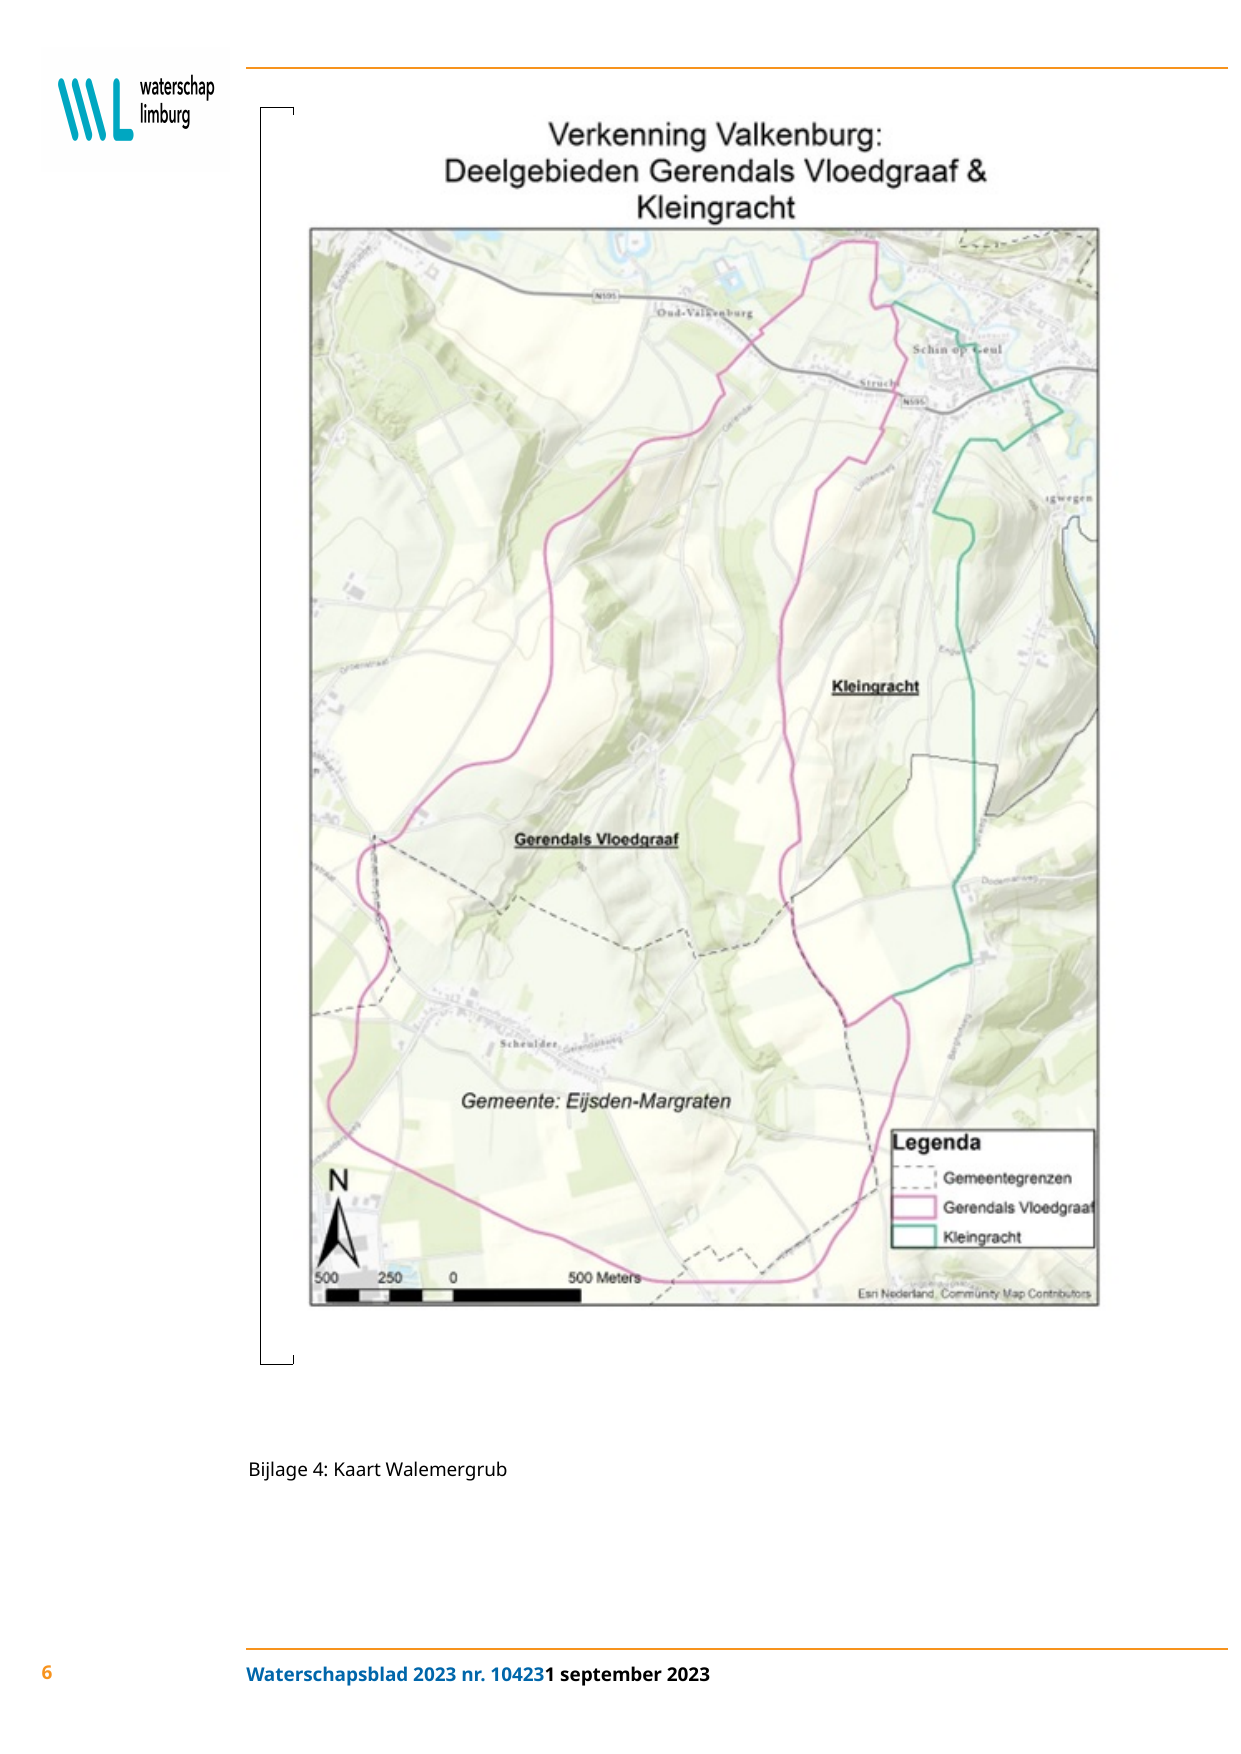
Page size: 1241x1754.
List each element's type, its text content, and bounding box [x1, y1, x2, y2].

picture [268, 115, 1155, 1355]
text Bijlage 4: Kaart Walemergrub [248, 1456, 1152, 1482]
picture [41, 47, 231, 172]
